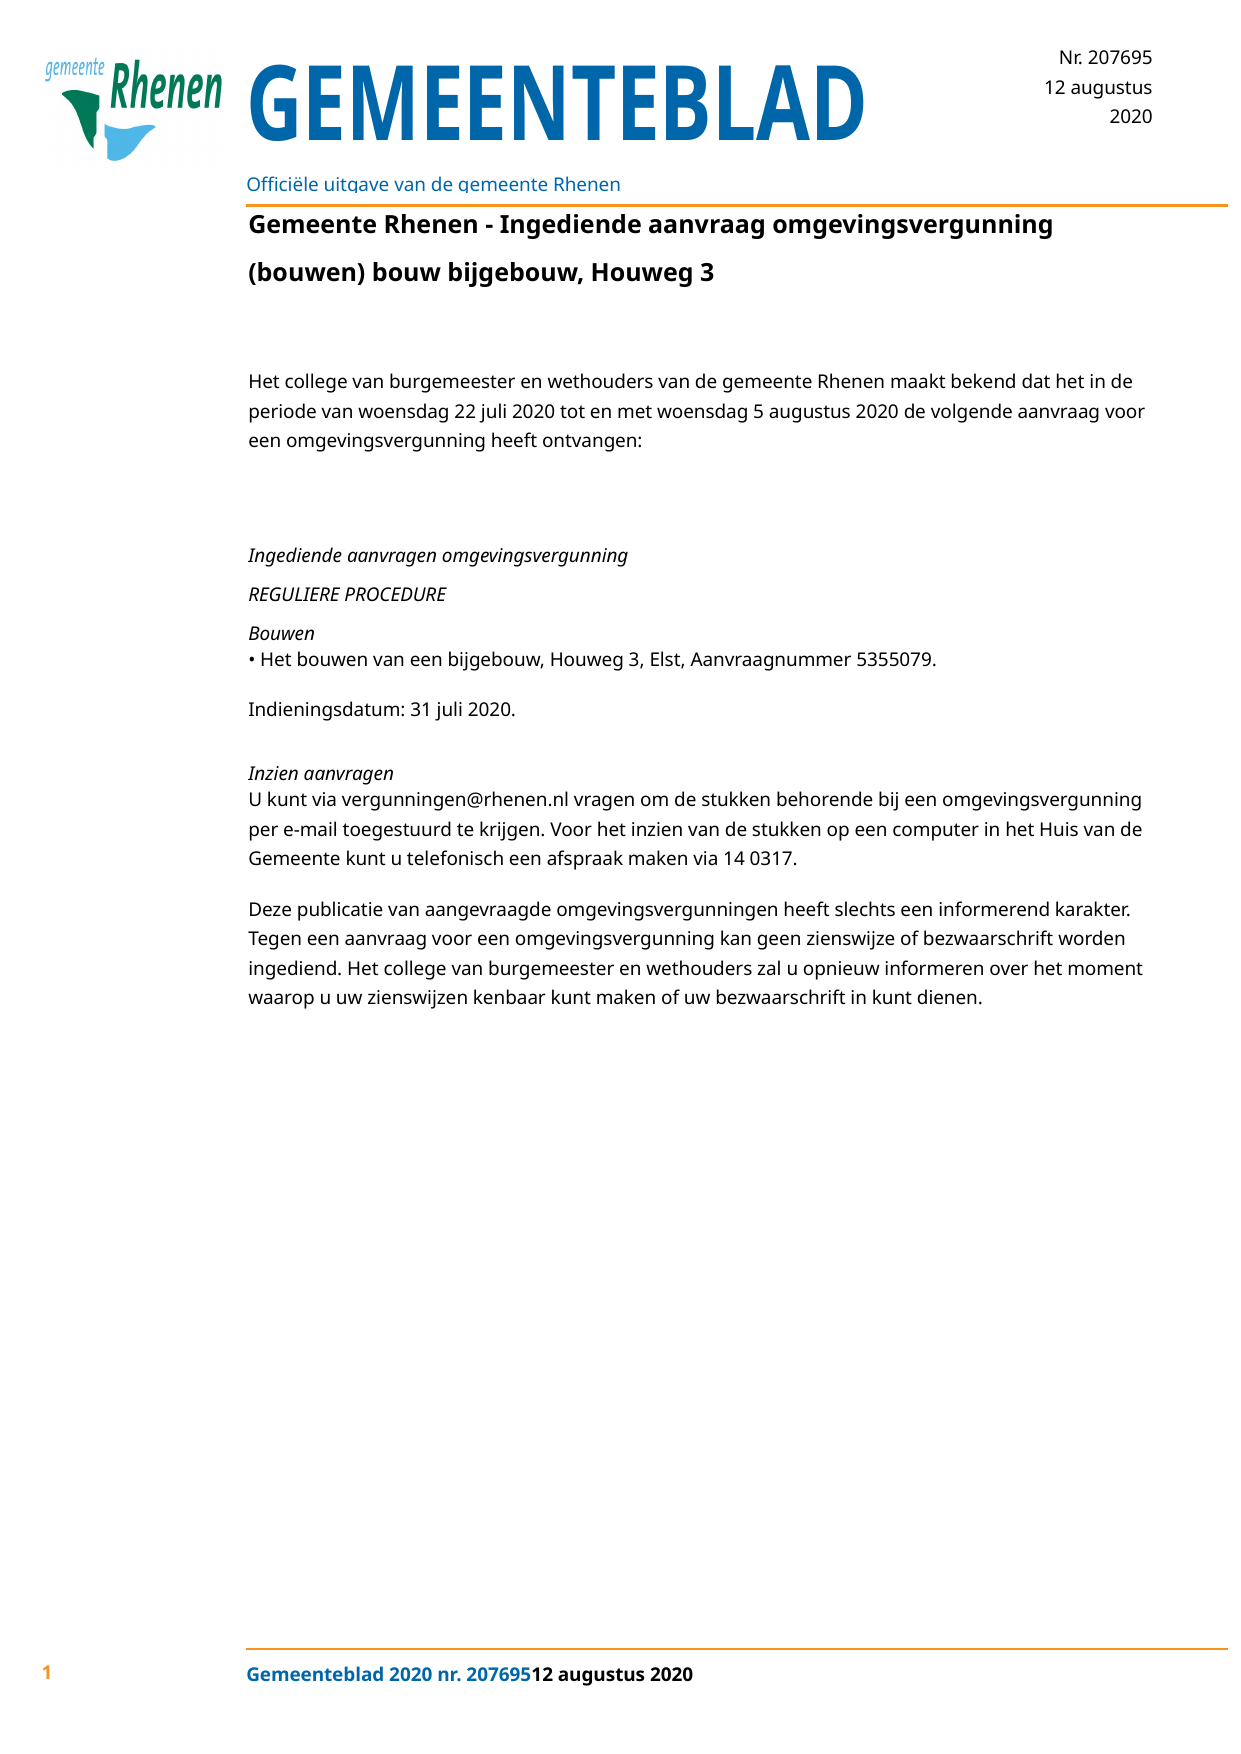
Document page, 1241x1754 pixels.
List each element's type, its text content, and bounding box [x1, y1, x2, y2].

text Inzien aanvragen [248, 761, 1152, 786]
text Bouwen [248, 620, 1152, 646]
text Deze publicatie van aangevraagde omgevingsvergunningen heeft slechts een informerend karakter. Tegen een aanvraag voor een omgevingsvergunning kan geen zienswijze of bezwaarschrift worden ingediend. Het college van burgemeester en wethouders zal u opnieuw informeren over het moment waarop u uw zienswijzen kenbaar kunt maken of uw bezwaarschrift in kunt dienen. [248, 896, 1152, 1010]
text Indieningsdatum: 31 juli 2020. [248, 697, 1152, 722]
text REGULIERE PROCEDURE [248, 581, 1152, 607]
text • Het bouwen van een bijgebouw, Houweg 3, Elst, Aanvraagnummer 5355079. [248, 646, 1152, 672]
text U kunt via vergunningen@rhenen.nl vragen om de stukken behorende bij een omgevingsvergunning per e-mail toegestuurd te krijgen. Voor het inzien van de stukken op een computer in het Huis van de Gemeente kunt u telefonisch een afspraak maken via 14 0317. [248, 786, 1152, 871]
picture [41, 47, 231, 172]
text Het college van burgemeester en wethouders van de gemeente Rhenen maakt bekend dat het in de periode van woensdag 22 juli 2020 tot en met woensdag 5 augustus 2020 de volgende aanvraag voor een omgevingsvergunning heeft ontvangen: [248, 368, 1152, 453]
text Gemeente Rhenen - Ingediende aanvraag omgevingsvergunning (bouwen) bouw bijgebouw, Houweg 3 [248, 207, 1152, 288]
text Ingediende aanvragen omgevingsvergunning [248, 542, 1152, 568]
